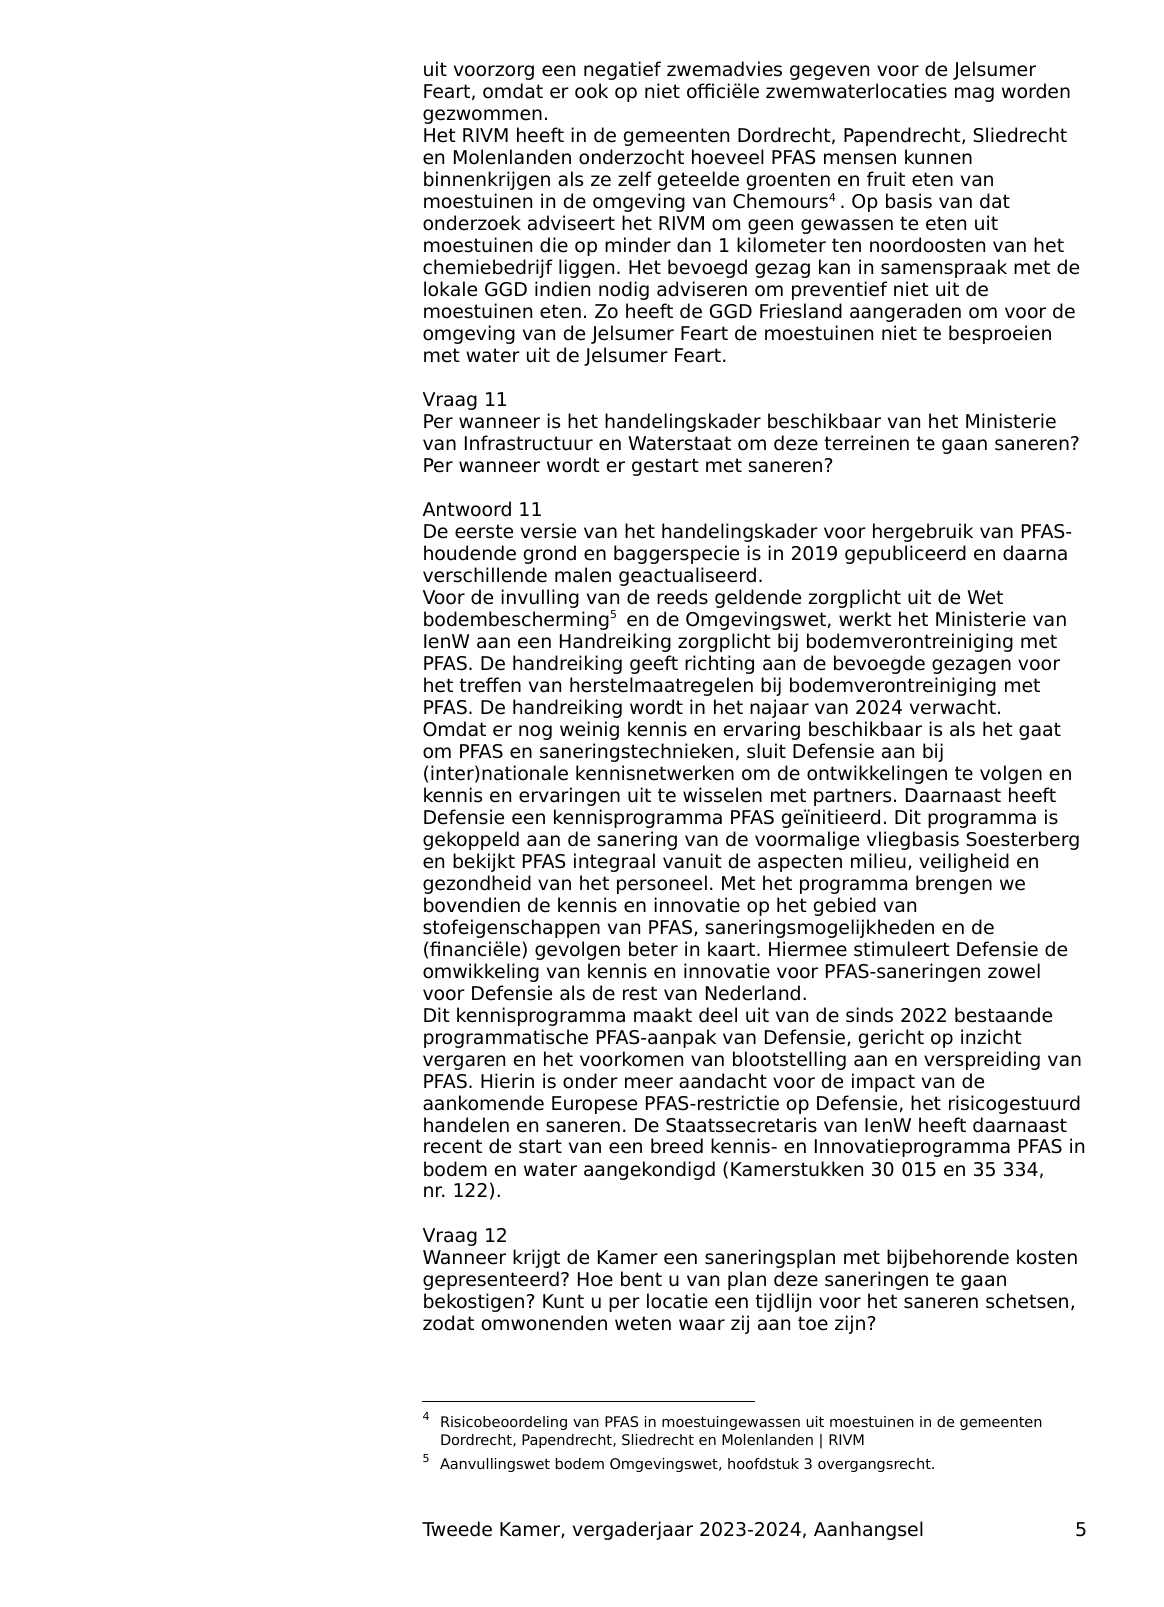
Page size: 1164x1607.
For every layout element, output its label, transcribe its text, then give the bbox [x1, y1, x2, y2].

text Het RIVM heeft in de gemeenten Dordrecht, Papendrecht, Sliedrecht en Molenlanden onderzocht hoeveel PFAS mensen kunnen binnenkrijgen als ze zelf geteelde groenten en fruit eten van moestuinen in de omgeving van Chemours. Op basis van dat onderzoek adviseert het RIVM om geen gewassen te eten uit moestuinen die op minder dan 1 kilometer ten noordoosten van het chemiebedrijf liggen. Het bevoegd gezag kan in samenspraak met de lokale GGD indien nodig adviseren om preventief niet uit de moestuinen eten. Zo heeft de GGD Friesland aangeraden om voor de omgeving van de Jelsumer Feart de moestuinen niet te besproeien met water uit de Jelsumer Feart. [422, 125, 1087, 367]
text Per wanneer is het handelingskader beschikbaar van het Ministerie van Infrastructuur en Waterstaat om deze terreinen te gaan saneren? Per wanneer wordt er gestart met saneren? [422, 411, 1087, 477]
text Wanneer krijgt de Kamer een saneringsplan met bijbehorende kosten gepresenteerd? Hoe bent u van plan deze saneringen te gaan bekostigen? Kunt u per locatie een tijdlijn voor het saneren schetsen, zodat omwonenden weten waar zij aan toe zijn? [422, 1247, 1087, 1334]
text Vraag 12 [422, 1224, 1087, 1247]
text Antwoord 11 [422, 499, 1087, 521]
text Dit kennisprogramma maakt deel uit van de sinds 2022 bestaande programmatische PFAS-aanpak van Defensie, gericht op inzicht vergaren en het voorkomen van blootstelling aan en verspreiding van PFAS. Hierin is onder meer aandacht voor de impact van de aankomende Europese PFAS-restrictie op Defensie, het risicogestuurd handelen en saneren. De Staatssecretaris van IenW heeft daarnaast recent de start van een breed kennis- en Innovatieprogramma PFAS in bodem en water aangekondigd (Kamerstukken 30 015 en 35 334, nr. 122). [422, 1004, 1087, 1202]
text uit voorzorg een negatief zwemadvies gegeven voor de Jelsumer Feart, omdat er ook op niet officiële zwemwaterlocaties mag worden gezwommen. [422, 59, 1087, 125]
text Aanvullingswet bodem Omgevingswet, hoofdstuk 3 overgangsrecht. [422, 1452, 1087, 1474]
text Risicobeoordeling van PFAS in moestuingewassen uit moestuinen in de gemeenten Dordrecht, Papendrecht, Sliedrecht en Molenlanden | RIVM [422, 1410, 1087, 1449]
text Vraag 11 [422, 389, 1087, 411]
text De eerste versie van het handelingskader voor hergebruik van PFAS-houdende grond en baggerspecie is in 2019 gepubliceerd en daarna verschillende malen geactualiseerd. [422, 521, 1087, 587]
text Voor de invulling van de reeds geldende zorgplicht uit de Wet bodembescherming en de Omgevingswet, werkt het Ministerie van IenW aan een Handreiking zorgplicht bij bodemverontreiniging met PFAS. De handreiking geeft richting aan de bevoegde gezagen voor het treffen van herstelmaatregelen bij bodemverontreiniging met PFAS. De handreiking wordt in het najaar van 2024 verwacht. [422, 587, 1087, 719]
text Omdat er nog weinig kennis en ervaring beschikbaar is als het gaat om PFAS en saneringstechnieken, sluit Defensie aan bij (inter)nationale kennisnetwerken om de ontwikkelingen te volgen en kennis en ervaringen uit te wisselen met partners. Daarnaast heeft Defensie een kennisprogramma PFAS geïnitieerd. Dit programma is gekoppeld aan de sanering van de voormalige vliegbasis Soesterberg en bekijkt PFAS integraal vanuit de aspecten milieu, veiligheid en gezondheid van het personeel. Met het programma brengen we bovendien de kennis en innovatie op het gebied van stofeigenschappen van PFAS, saneringsmogelijkheden en de (financiële) gevolgen beter in kaart. Hiermee stimuleert Defensie de omwikkeling van kennis en innovatie voor PFAS-saneringen zowel voor Defensie als de rest van Nederland. [422, 719, 1087, 1004]
